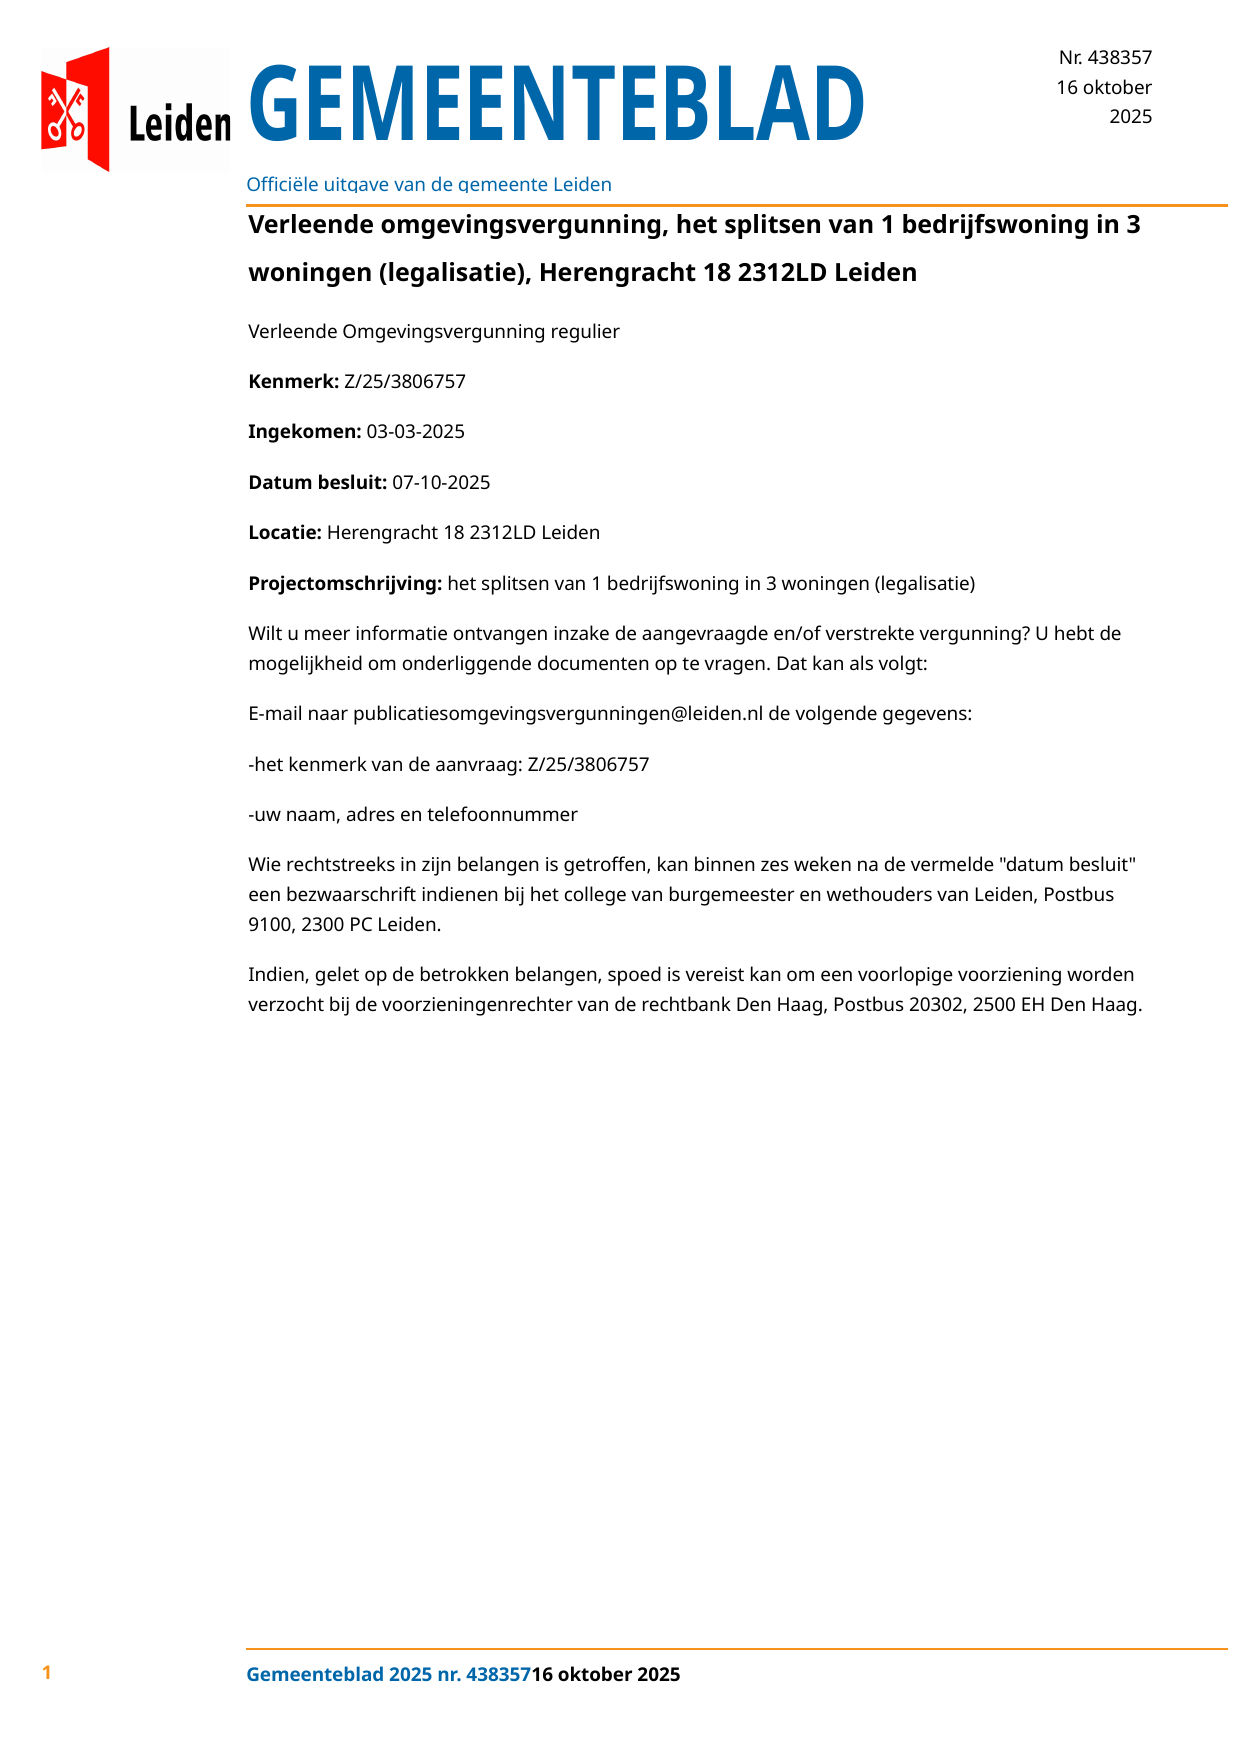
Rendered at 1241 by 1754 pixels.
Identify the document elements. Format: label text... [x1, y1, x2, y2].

text Datum besluit: 07-10-2025 [248, 469, 1152, 495]
text E-mail naar publicatiesomgevingsvergunningen@leiden.nl de volgende gegevens: [248, 700, 1152, 726]
text Indien, gelet op de betrokken belangen, spoed is vereist kan om een voorlopige voorziening worden verzocht bij de voorzieningenrechter van de rechtbank Den Haag, Postbus 20302, 2500 EH Den Haag. [248, 961, 1152, 1017]
picture [41, 47, 231, 172]
text -het kenmerk van de aanvraag: Z/25/3806757 [248, 751, 1152, 777]
text Verleende Omgevingsvergunning regulier [248, 318, 1152, 344]
text Kenmerk: Z/25/3806757 [248, 368, 1152, 394]
text Locatie: Herengracht 18 2312LD Leiden [248, 519, 1152, 545]
text Verleende omgevingsvergunning, het splitsen van 1 bedrijfswoning in 3 woningen (legalisatie), Herengracht 18 2312LD Leiden [248, 207, 1152, 288]
text -uw naam, adres en telefoonnummer [248, 801, 1152, 827]
text Wie rechtstreeks in zijn belangen is getroffen, kan binnen zes weken na de vermelde "datum besluit" een bezwaarschrift indienen bij het college van burgemeester en wethouders van Leiden, Postbus 9100, 2300 PC Leiden. [248, 852, 1152, 937]
text Wilt u meer informatie ontvangen inzake de aangevraagde en/of verstrekte vergunning? U hebt de mogelijkheid om onderliggende documenten op te vragen. Dat kan als volgt: [248, 620, 1152, 676]
text Projectomschrijving: het splitsen van 1 bedrijfswoning in 3 woningen (legalisatie) [248, 570, 1152, 596]
text Ingekomen: 03-03-2025 [248, 419, 1152, 444]
